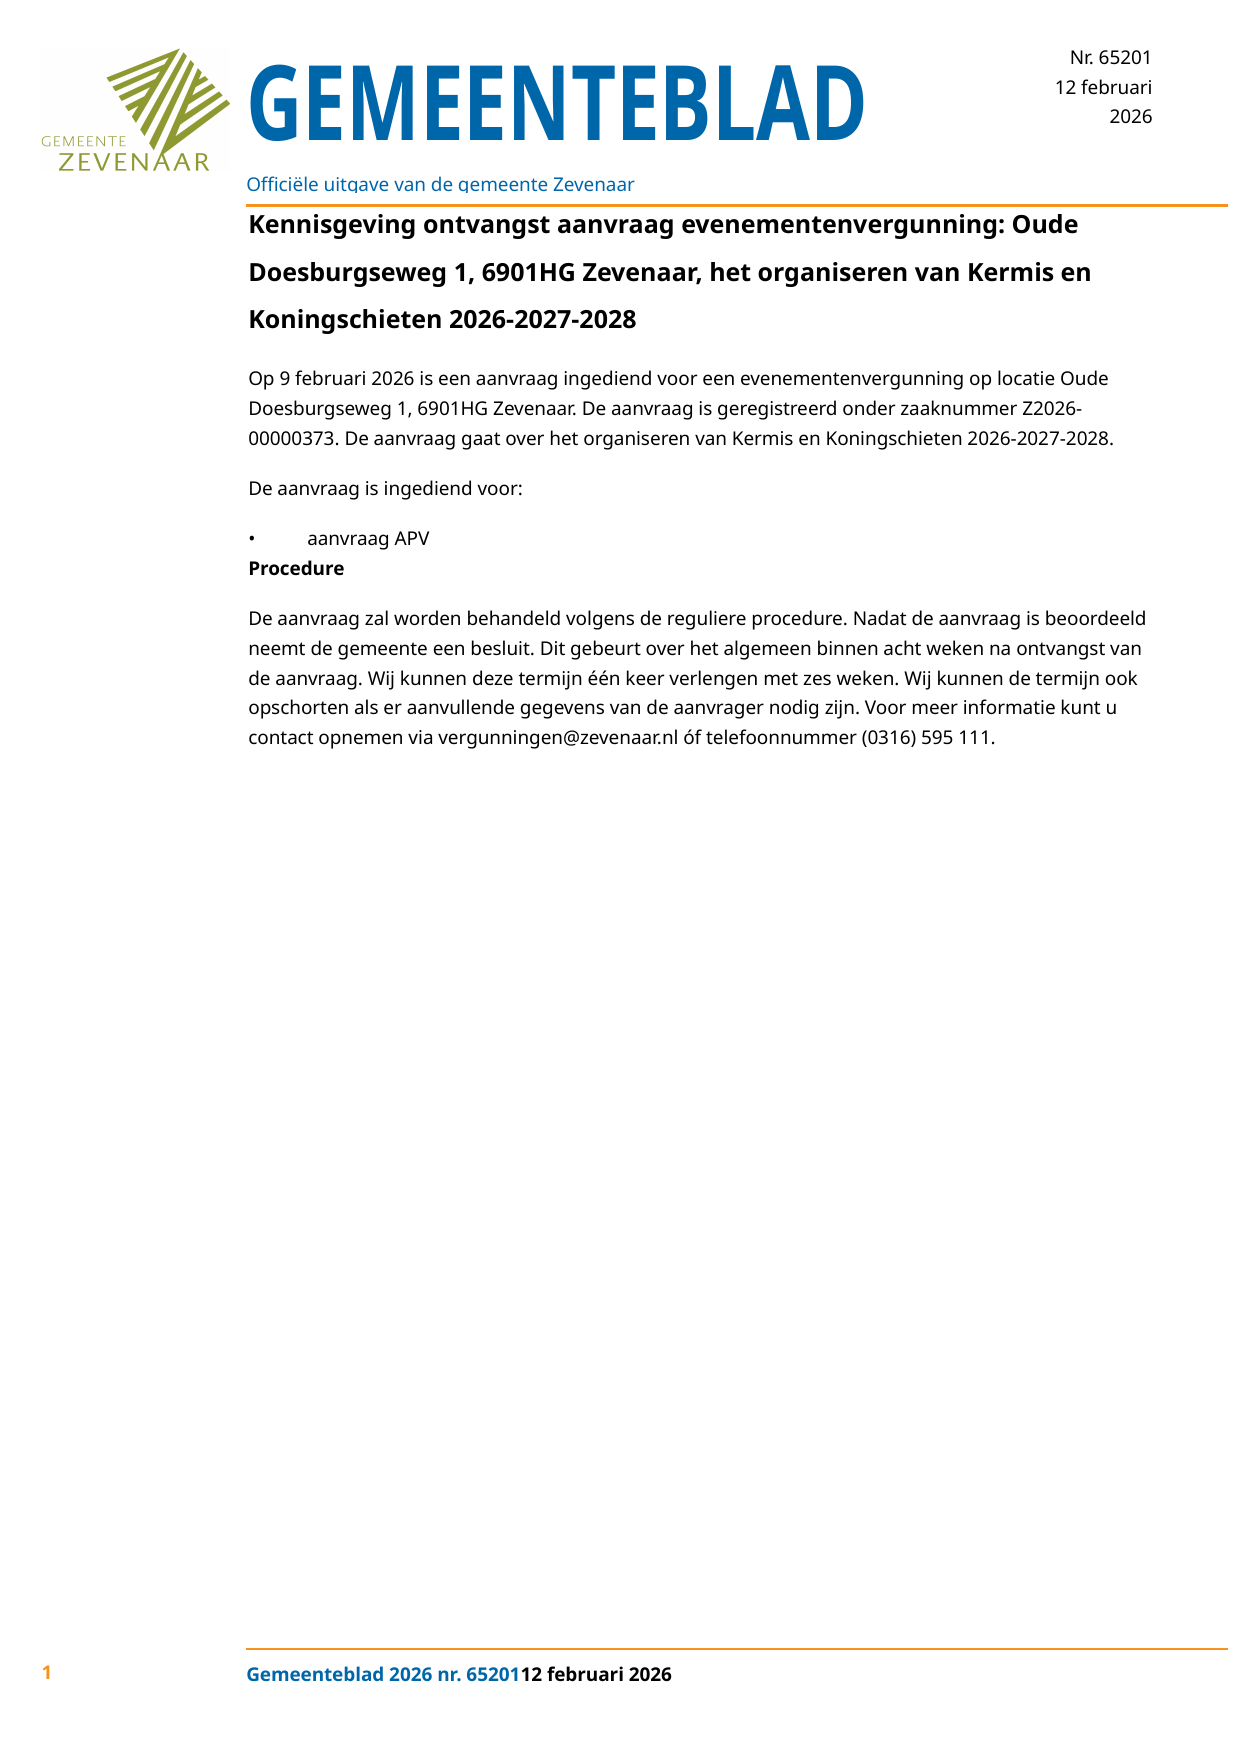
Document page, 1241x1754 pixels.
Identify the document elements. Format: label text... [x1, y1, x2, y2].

text Kennisgeving ontvangst aanvraag evenementenvergunning: Oude Doesburgseweg 1, 6901HG Zevenaar, het organiseren van Kermis en Koningschieten 2026-2027-2028 [248, 207, 1152, 336]
text De aanvraag is ingediend voor: [248, 475, 1152, 501]
picture [41, 47, 231, 172]
text Op 9 februari 2026 is een aanvraag ingediend voor een evenementenvergunning op locatie Oude Doesburgseweg 1, 6901HG Zevenaar. De aanvraag is geregistreerd onder zaaknummer Z2026-00000373. De aanvraag gaat over het organiseren van Kermis en Koningschieten 2026-2027-2028. [248, 366, 1152, 450]
text De aanvraag zal worden behandeld volgens de reguliere procedure. Nadat de aanvraag is beoordeeld neemt de gemeente een besluit. Dit gebeurt over het algemeen binnen acht weken na ontvangst van de aanvraag. Wij kunnen deze termijn één keer verlengen met zes weken. Wij kunnen de termijn ook opschorten als er aanvullende gegevens van de aanvrager nodig zijn. Voor meer informatie kunt u contact opnemen via vergunningen@zevenaar.nl óf telefoonnummer (0316) 595 111. [248, 606, 1152, 749]
list aanvraag APV [248, 526, 1152, 551]
text Procedure [248, 555, 1152, 581]
